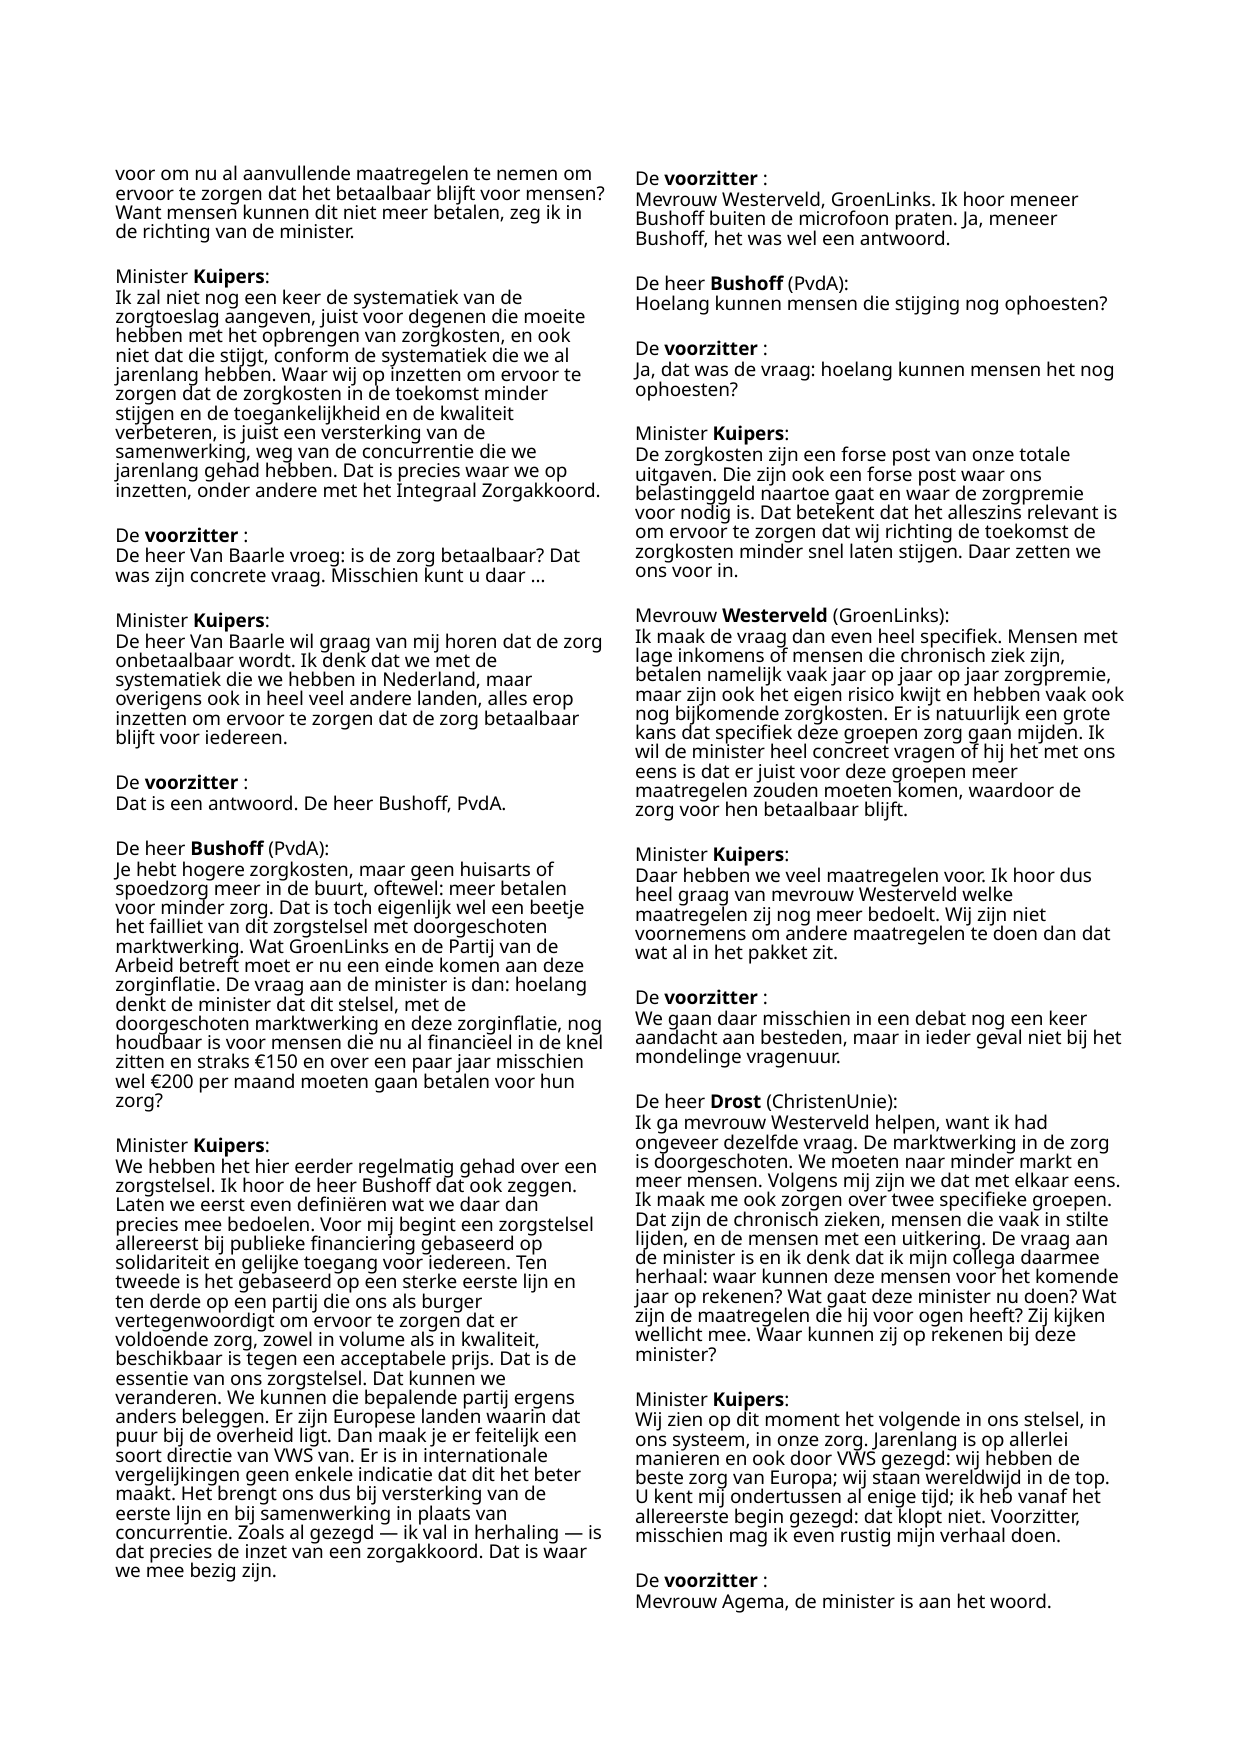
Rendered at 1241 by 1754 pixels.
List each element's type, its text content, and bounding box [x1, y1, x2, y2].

text Minister Kuipers: [115, 263, 605, 289]
text We gaan daar misschien in een debat nog een keer aandacht aan besteden, maar in ieder geval niet bij het mondelinge vragenuur. [635, 1010, 1125, 1068]
text Wij zien op dit moment het volgende in ons stelsel, in ons systeem, in onze zorg. Jarenlang is op allerlei manieren en ook door VWS gezegd: wij hebben de beste zorg van Europa; wij staan wereldwijd in de top. U kent mij ondertussen al enige tijd; ik heb vanaf het allereerste begin gezegd: dat klopt niet. Voorzitter, misschien mag ik even rustig mijn verhaal doen. [635, 1411, 1125, 1546]
text De heer Van Baarle wil graag van mij horen dat de zorg onbetaalbaar wordt. Ik denk dat we met de systematiek die we hebben in Nederland, maar overigens ook in heel veel andere landen, alles erop inzetten om ervoor te zorgen dat de zorg betaalbaar blijft voor iedereen. [115, 633, 605, 748]
text De heer Bushoff (PvdA): [635, 270, 1125, 295]
text De heer Bushoff (PvdA): [115, 835, 605, 861]
text Minister Kuipers: [115, 607, 605, 633]
text Je hebt hogere zorgkosten, maar geen huisarts of spoedzorg meer in de buurt, oftewel: meer betalen voor minder zorg. Dat is toch eigenlijk wel een beetje het failliet van dit zorgstelsel met doorgeschoten marktwerking. Wat GroenLinks en de Partij van de Arbeid betreft moet er nu een einde komen aan deze zorginflatie. De vraag aan de minister is dan: hoelang denkt de minister dat dit stelsel, met de doorgeschoten marktwerking en deze zorginflatie, nog houdbaar is voor mensen die nu al financieel in de knel zitten en straks €150 en over een paar jaar misschien wel €200 per maand moeten gaan betalen voor hun zorg? [115, 861, 605, 1111]
text De zorgkosten zijn een forse post van onze totale uitgaven. Die zijn ook een forse post waar ons belastinggeld naartoe gaat en waar de zorgpremie voor nodig is. Dat betekent dat het alleszins relevant is om ervoor te zorgen dat wij richting de toekomst de zorgkosten minder snel laten stijgen. Daar zetten we ons voor in. [635, 446, 1125, 581]
text Ik zal niet nog een keer de systematiek van de zorgtoeslag aangeven, juist voor degenen die moeite hebben met het opbrengen van zorgkosten, en ook niet dat die stijgt, conform de systematiek die we al jarenlang hebben. Waar wij op inzetten om ervoor te zorgen dat de zorgkosten in de toekomst minder stijgen en de toegankelijkheid en de kwaliteit verbeteren, is juist een versterking van de samenwerking, weg van de concurrentie die we jarenlang gehad hebben. Dat is precies waar we op inzetten, onder andere met het Integraal Zorgakkoord. [115, 289, 605, 501]
text De voorzitter : [635, 165, 1125, 191]
text De voorzitter : [635, 1567, 1125, 1593]
text Hoelang kunnen mensen die stijging nog ophoesten? [635, 295, 1125, 315]
text De voorzitter : [115, 522, 605, 547]
text De voorzitter : [635, 336, 1125, 361]
text We hebben het hier eerder regelmatig gehad over een zorgstelsel. Ik hoor de heer Bushoff dat ook zeggen. Laten we eerst even definiëren wat we daar dan precies mee bedoelen. Voor mij begint een zorgstelsel allereerst bij publieke financiering gebaseerd op solidariteit en gelijke toegang voor iedereen. Ten tweede is het gebaseerd op een sterke eerste lijn en ten derde op een partij die ons als burger vertegenwoordigt om ervoor te zorgen dat er voldoende zorg, zowel in volume als in kwaliteit, beschikbaar is tegen een acceptabele prijs. Dat is de essentie van ons zorgstelsel. Dat kunnen we veranderen. We kunnen die bepalende partij ergens anders beleggen. Er zijn Europese landen waarin dat puur bij de overheid ligt. Dan maak je er feitelijk een soort directie van VWS van. Er is in internationale vergelijkingen geen enkele indicatie dat dit het beter maakt. Het brengt ons dus bij versterking van de eerste lijn en bij samenwerking in plaats van concurrentie. Zoals al gezegd — ik val in herhaling — is dat precies de inzet van een zorgakkoord. Dat is waar we mee bezig zijn. [115, 1158, 605, 1582]
text De voorzitter : [635, 984, 1125, 1010]
text De heer Drost (ChristenUnie): [635, 1089, 1125, 1114]
text Minister Kuipers: [635, 1386, 1125, 1411]
text voor om nu al aanvullende maatregelen te nemen om ervoor te zorgen dat het betaalbaar blijft voor mensen? Want mensen kunnen dit niet meer betalen, zeg ik in de richting van de minister. [115, 165, 605, 242]
text Mevrouw Agema, de minister is aan het woord. [635, 1593, 1125, 1612]
text Mevrouw Westerveld, GroenLinks. Ik hoor meneer Bushoff buiten de microfoon praten. Ja, meneer Bushoff, het was wel een antwoord. [635, 191, 1125, 249]
text De voorzitter : [115, 769, 605, 795]
text Daar hebben we veel maatregelen voor. Ik hoor dus heel graag van mevrouw Westerveld welke maatregelen zij nog meer bedoelt. Wij zijn niet voornemens om andere maatregelen te doen dan dat wat al in het pakket zit. [635, 867, 1125, 963]
text Minister Kuipers: [635, 421, 1125, 446]
text Ja, dat was de vraag: hoelang kunnen mensen het nog ophoesten? [635, 361, 1125, 400]
text Ik ga mevrouw Westerveld helpen, want ik had ongeveer dezelfde vraag. De marktwerking in de zorg is doorgeschoten. We moeten naar minder markt en meer mensen. Volgens mij zijn we dat met elkaar eens. Ik maak me ook zorgen over twee specifieke groepen. Dat zijn de chronisch zieken, mensen die vaak in stilte lijden, en de mensen met een uitkering. De vraag aan de minister is en ik denk dat ik mijn collega daarmee herhaal: waar kunnen deze mensen voor het komende jaar op rekenen? Wat gaat deze minister nu doen? Wat zijn de maatregelen die hij voor ogen heeft? Zij kijken wellicht mee. Waar kunnen zij op rekenen bij deze minister? [635, 1114, 1125, 1365]
text Mevrouw Westerveld (GroenLinks): [635, 602, 1125, 628]
text Dat is een antwoord. De heer Bushoff, PvdA. [115, 795, 605, 814]
text Ik maak de vraag dan even heel specifiek. Mensen met lage inkomens of mensen die chronisch ziek zijn, betalen namelijk vaak jaar op jaar op jaar zorgpremie, maar zijn ook het eigen risico kwijt en hebben vaak ook nog bijkomende zorgkosten. Er is natuurlijk een grote kans dat specifiek deze groepen zorg gaan mijden. Ik wil de minister heel concreet vragen of hij het met ons eens is dat er juist voor deze groepen meer maatregelen zouden moeten komen, waardoor de zorg voor hen betaalbaar blijft. [635, 628, 1125, 821]
text Minister Kuipers: [635, 841, 1125, 867]
text Minister Kuipers: [115, 1132, 605, 1158]
text De heer Van Baarle vroeg: is de zorg betaalbaar? Dat was zijn concrete vraag. Misschien kunt u daar … [115, 547, 605, 586]
